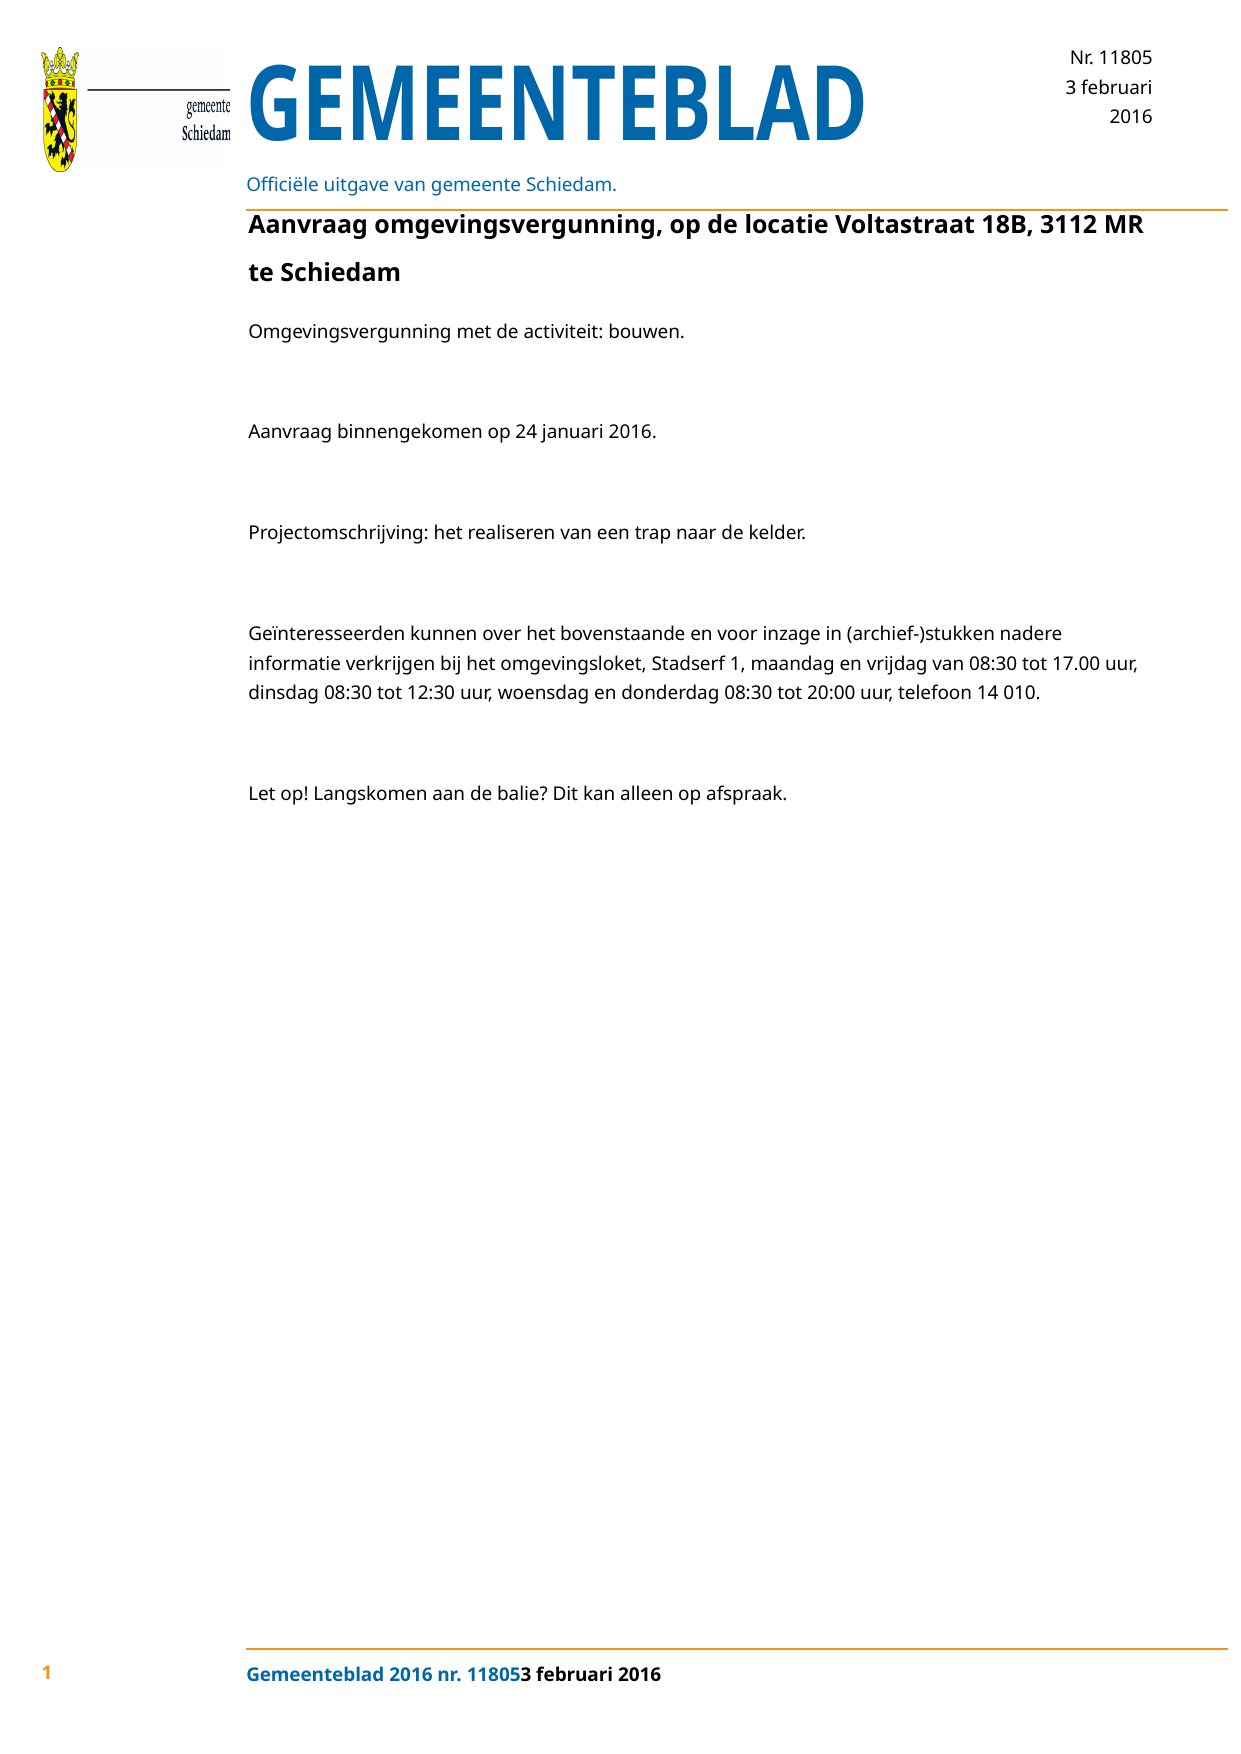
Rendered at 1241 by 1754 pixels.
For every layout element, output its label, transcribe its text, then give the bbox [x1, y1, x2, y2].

picture [41, 47, 231, 172]
text Omgevingsvergunning met de activiteit: bouwen. [248, 318, 1152, 344]
text Let op! Langskomen aan de balie? Dit kan alleen op afspraak. [248, 780, 1152, 806]
text Aanvraag omgevingsvergunning, op de locatie Voltastraat 18B, 3112 MR te Schiedam [248, 211, 1152, 288]
text Projectomschrijving: het realiseren van een trap naar de kelder. [248, 519, 1152, 545]
text Geïnteresseerden kunnen over het bovenstaande en voor inzage in (archief-)stukken nadere informatie verkrijgen bij het omgevingsloket, Stadserf 1, maandag en vrijdag van 08:30 tot 17.00 uur, dinsdag 08:30 tot 12:30 uur, woensdag en donderdag 08:30 tot 20:00 uur, telefoon 14 010. [248, 620, 1152, 705]
text Aanvraag binnengekomen op 24 januari 2016. [248, 419, 1152, 444]
